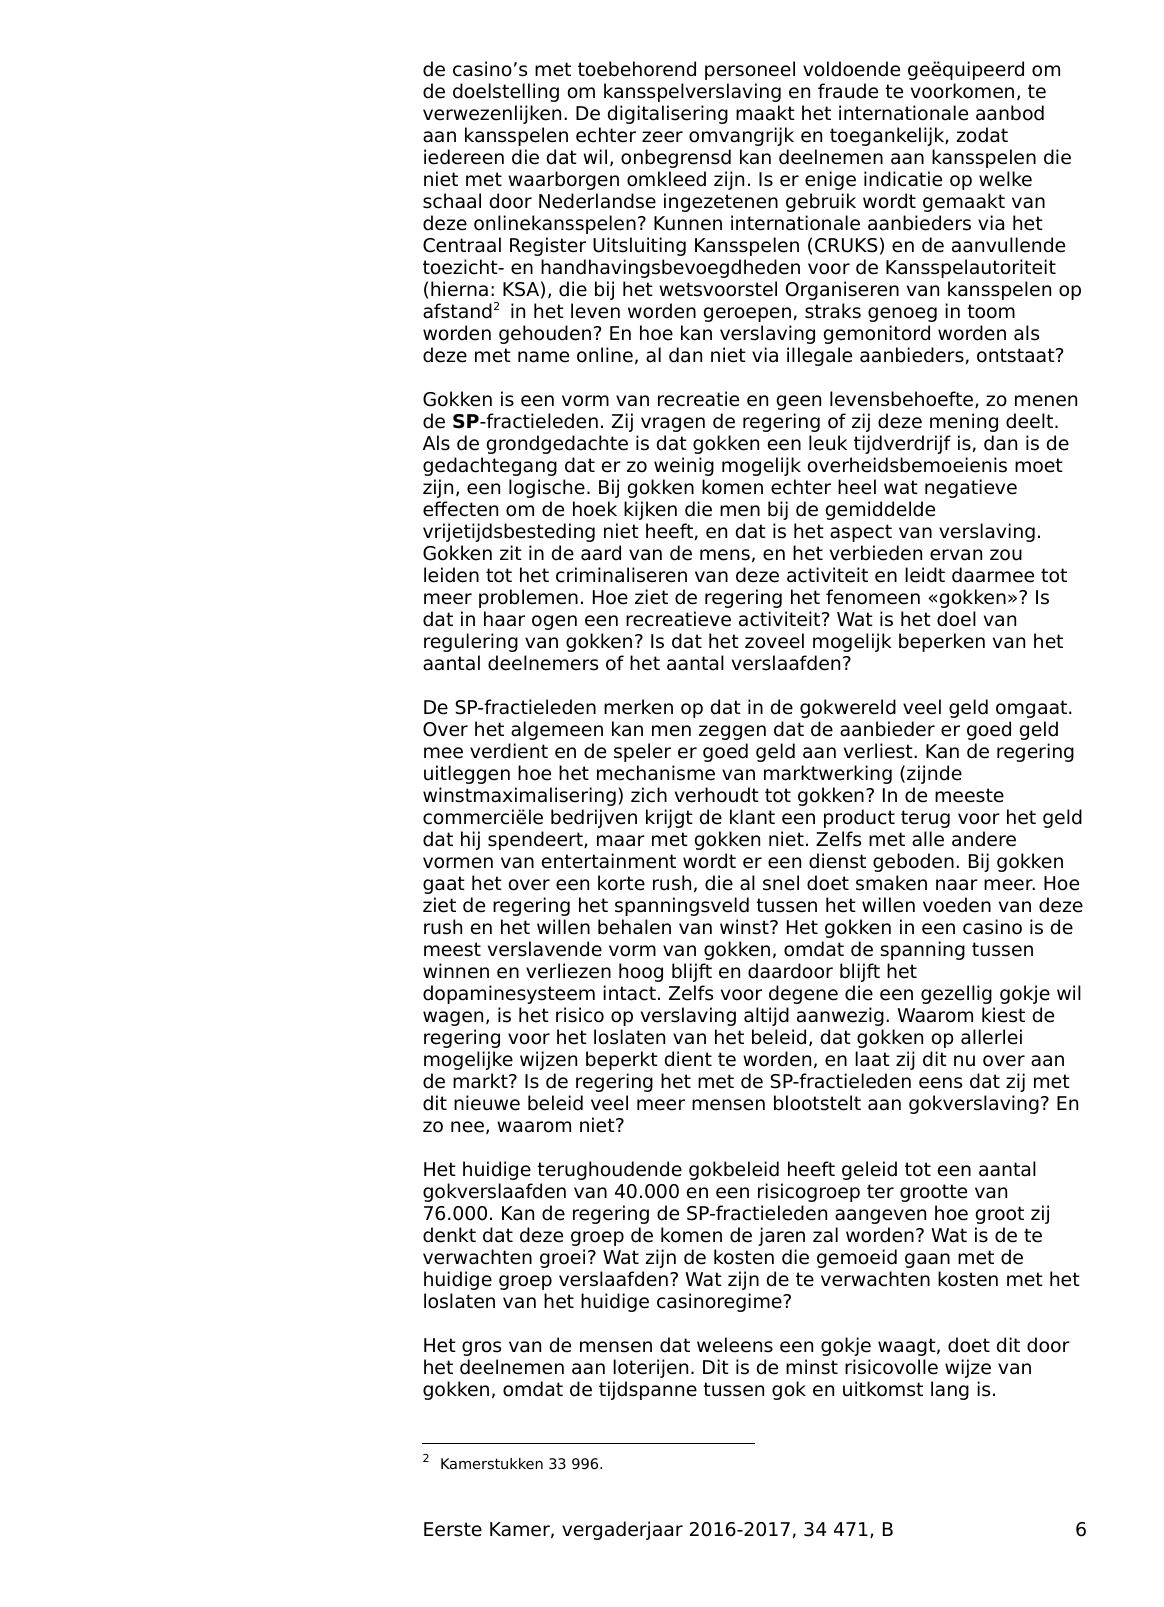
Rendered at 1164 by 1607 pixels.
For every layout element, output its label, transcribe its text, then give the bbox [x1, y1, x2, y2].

text De SP-fractieleden merken op dat in de gokwereld veel geld omgaat. Over het algemeen kan men zeggen dat de aanbieder er goed geld mee verdient en de speler er goed geld aan verliest. Kan de regering uitleggen hoe het mechanisme van marktwerking (zijnde winstmaximalisering) zich verhoudt tot gokken? In de meeste commerciële bedrijven krijgt de klant een product terug voor het geld dat hij spendeert, maar met gokken niet. Zelfs met alle andere vormen van entertainment wordt er een dienst geboden. Bij gokken gaat het over een korte rush, die al snel doet smaken naar meer. Hoe ziet de regering het spanningsveld tussen het willen voeden van deze rush en het willen behalen van winst? Het gokken in een casino is de meest verslavende vorm van gokken, omdat de spanning tussen winnen en verliezen hoog blijft en daardoor blijft het dopaminesysteem intact. Zelfs voor degene die een gezellig gokje wil wagen, is het risico op verslaving altijd aanwezig. Waarom kiest de regering voor het loslaten van het beleid, dat gokken op allerlei mogelijke wijzen beperkt dient te worden, en laat zij dit nu over aan de markt? Is de regering het met de SP-fractieleden eens dat zij met dit nieuwe beleid veel meer mensen blootstelt aan gokverslaving? En zo nee, waarom niet? [422, 697, 1087, 1136]
text Het gros van de mensen dat weleens een gokje waagt, doet dit door het deelnemen aan loterijen. Dit is de minst risicovolle wijze van gokken, omdat de tijdspanne tussen gok en uitkomst lang is. [422, 1335, 1087, 1401]
text Het huidige terughoudende gokbeleid heeft geleid tot een aantal gokverslaafden van 40.000 en een risicogroep ter grootte van 76.000. Kan de regering de SP-fractieleden aangeven hoe groot zij denkt dat deze groep de komen de jaren zal worden? Wat is de te verwachten groei? Wat zijn de kosten die gemoeid gaan met de huidige groep verslaafden? Wat zijn de te verwachten kosten met het loslaten van het huidige casinoregime? [422, 1159, 1087, 1312]
text Kamerstukken 33 996. [422, 1452, 1087, 1474]
text de casino’s met toebehorend personeel voldoende geëquipeerd om de doelstelling om kansspelverslaving en fraude te voorkomen, te verwezenlijken. De digitalisering maakt het internationale aanbod aan kansspelen echter zeer omvangrijk en toegankelijk, zodat iedereen die dat wil, onbegrensd kan deelnemen aan kansspelen die niet met waarborgen omkleed zijn. Is er enige indicatie op welke schaal door Nederlandse ingezetenen gebruik wordt gemaakt van deze onlinekansspelen? Kunnen internationale aanbieders via het Centraal Register Uitsluiting Kansspelen (CRUKS) en de aanvullende toezicht- en handhavingsbevoegdheden voor de Kansspelautoriteit (hierna: KSA), die bij het wetsvoorstel Organiseren van kansspelen op afstand in het leven worden geroepen, straks genoeg in toom worden gehouden? En hoe kan verslaving gemonitord worden als deze met name online, al dan niet via illegale aanbieders, ontstaat? [422, 59, 1087, 367]
text Gokken is een vorm van recreatie en geen levensbehoefte, zo menen de SP-fractieleden. Zij vragen de regering of zij deze mening deelt. Als de grondgedachte is dat gokken een leuk tijdverdrijf is, dan is de gedachtegang dat er zo weinig mogelijk overheidsbemoeienis moet zijn, een logische. Bij gokken komen echter heel wat negatieve effecten om de hoek kijken die men bij de gemiddelde vrijetijdsbesteding niet heeft, en dat is het aspect van verslaving. Gokken zit in de aard van de mens, en het verbieden ervan zou leiden tot het criminaliseren van deze activiteit en leidt daarmee tot meer problemen. Hoe ziet de regering het fenomeen «gokken»? Is dat in haar ogen een recreatieve activiteit? Wat is het doel van regulering van gokken? Is dat het zoveel mogelijk beperken van het aantal deelnemers of het aantal verslaafden? [422, 389, 1087, 675]
